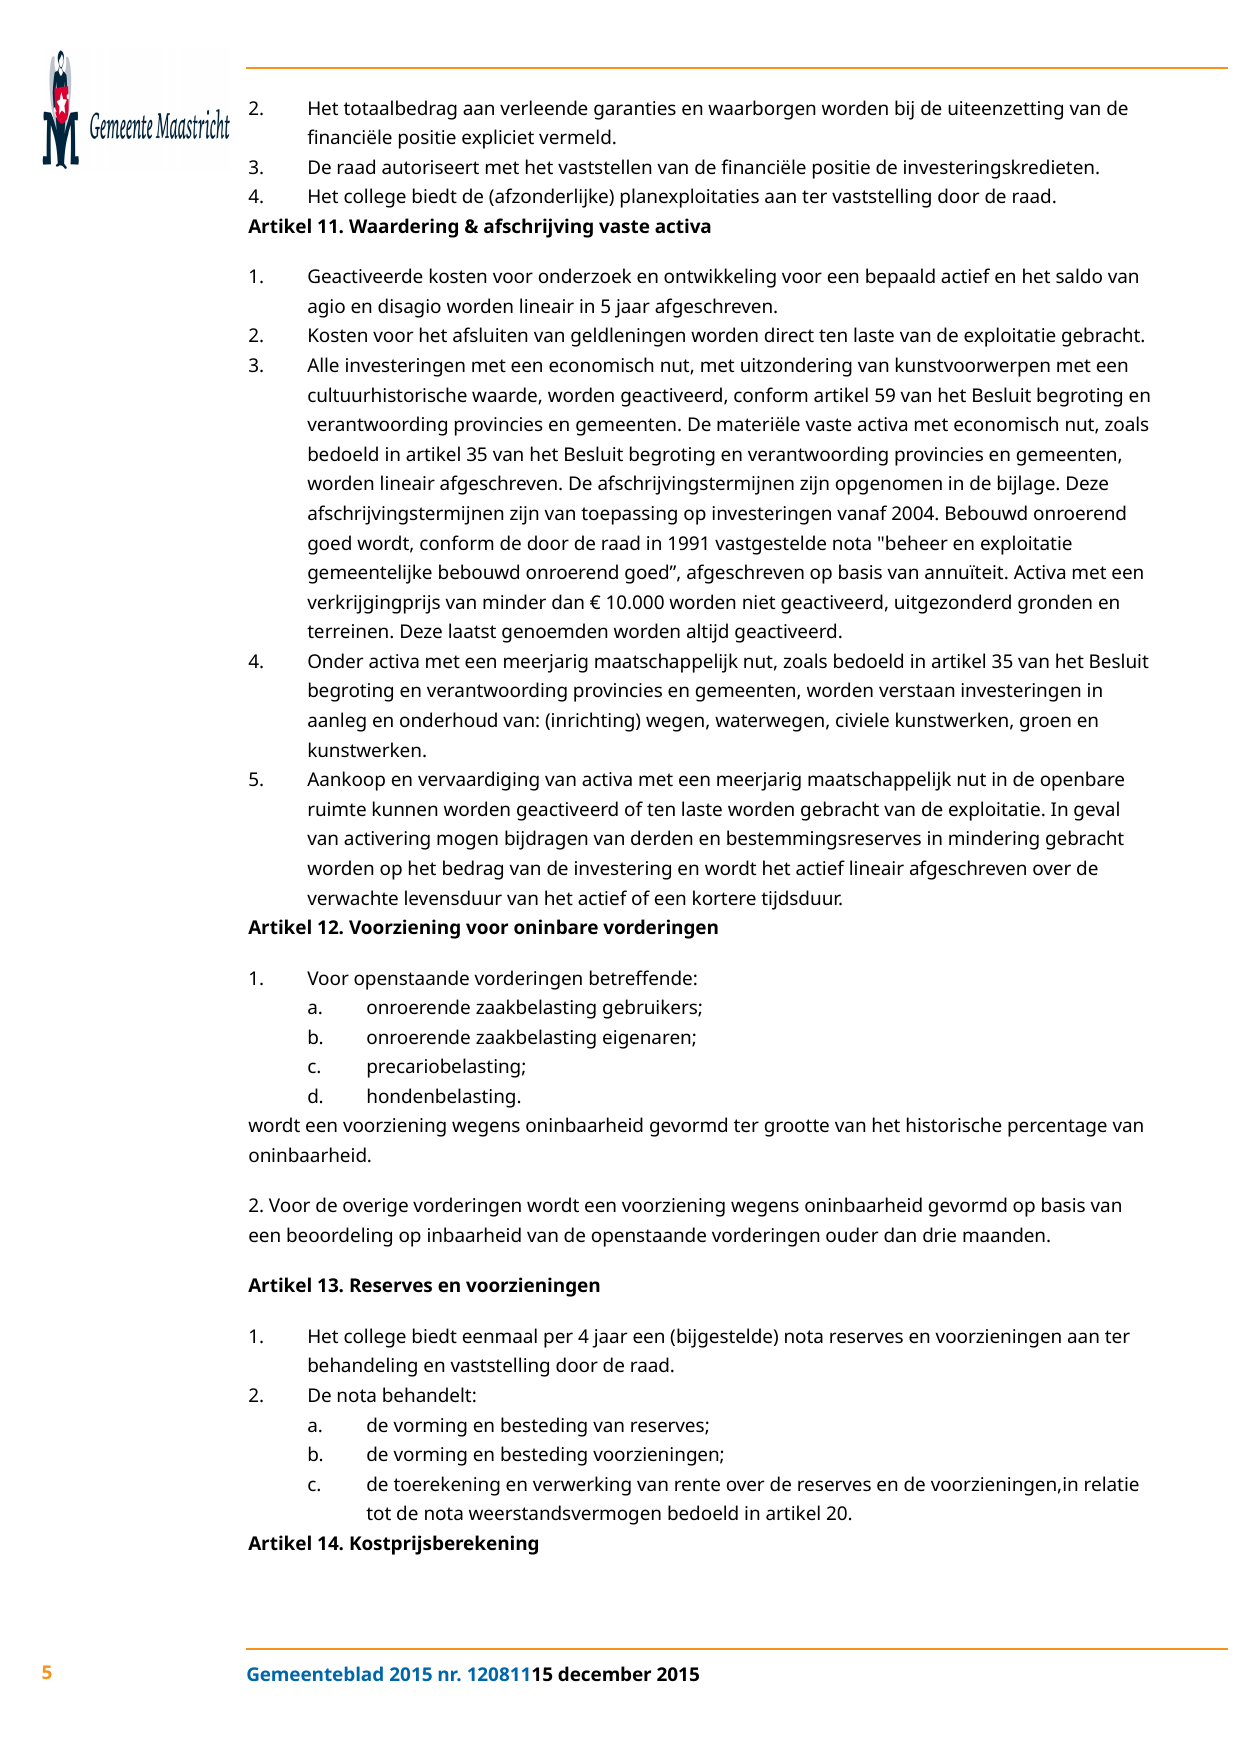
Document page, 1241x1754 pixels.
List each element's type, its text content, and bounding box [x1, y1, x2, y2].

list hondenbelasting. [307, 1083, 1152, 1109]
text Artikel 13. Reserves en voorzieningen [248, 1273, 1152, 1298]
list Onder activa met een meerjarig maatschappelijk nut, zoals bedoeld in artikel 35 van het Besluit begroting en verantwoording provincies en gemeenten, worden verstaan investeringen in aanleg en onderhoud van: (inrichting) wegen, waterwegen, civiele kunstwerken, groen en kunstwerken. [248, 648, 1152, 763]
list precariobelasting; [307, 1053, 1152, 1079]
list Geactiveerde kosten voor onderzoek en ontwikkeling voor een bepaald actief en het saldo van agio en disagio worden lineair in 5 jaar afgeschreven. [248, 263, 1152, 319]
text Artikel 14. Kostprijsberekening [248, 1530, 1152, 1556]
list onroerende zaakbelasting gebruikers; [307, 994, 1152, 1020]
text Artikel 11. Waardering & afschrijving vaste activa [248, 213, 1152, 239]
list De raad autoriseert met het vaststellen van de financiële positie de investeringskredieten. [248, 154, 1152, 180]
picture [41, 47, 231, 172]
list de vorming en besteding van reserves; [307, 1412, 1152, 1438]
list Het college biedt de (afzonderlijke) planexploitaties aan ter vaststelling door de raad. [248, 183, 1152, 209]
list de toerekening en verwerking van rente over de reserves en de voorzieningen,in relatie tot de nota weerstandsvermogen bedoeld in artikel 20. [307, 1471, 1152, 1526]
list Alle investeringen met een economisch nut, met uitzondering van kunstvoorwerpen met een cultuurhistorische waarde, worden geactiveerd, conform artikel 59 van het Besluit begroting en verantwoording provincies en gemeenten. De materiële vaste activa met economisch nut, zoals bedoeld in artikel 35 van het Besluit begroting en verantwoording provincies en gemeenten, worden lineair afgeschreven. De afschrijvingstermijnen zijn opgenomen in de bijlage. Deze afschrijvingstermijnen zijn van toepassing op investeringen vanaf 2004. Bebouwd onroerend goed wordt, conform de door de raad in 1991 vastgestelde nota "beheer en exploitatie gemeentelijke bebouwd onroerend goed”, afgeschreven op basis van annuïteit. Activa met een verkrijgingprijs van minder dan € 10.000 worden niet geactiveerd, uitgezonderd gronden en terreinen. Deze laatst genoemden worden altijd geactiveerd. [248, 352, 1152, 644]
list de vorming en besteding voorzieningen; [307, 1441, 1152, 1467]
text wordt een voorziening wegens oninbaarheid gevormd ter grootte van het historische percentage van oninbaarheid. [248, 1113, 1152, 1168]
list onroerende zaakbelasting eigenaren; [307, 1024, 1152, 1050]
list Kosten voor het afsluiten van geldleningen worden direct ten laste van de exploitatie gebracht. [248, 323, 1152, 348]
list De nota behandelt: [248, 1382, 1152, 1408]
list Het totaalbedrag aan verleende garanties en waarborgen worden bij de uiteenzetting van de financiële positie expliciet vermeld. [248, 95, 1152, 150]
list Aankoop en vervaardiging van activa met een meerjarig maatschappelijk nut in de openbare ruimte kunnen worden geactiveerd of ten laste worden gebracht van de exploitatie. In geval van activering mogen bijdragen van derden en bestemmingsreserves in mindering gebracht worden op het bedrag van de investering en wordt het actief lineair afgeschreven over de verwachte levensduur van het actief of een kortere tijdsduur. [248, 766, 1152, 911]
list Het college biedt eenmaal per 4 jaar een (bijgestelde) nota reserves en voorzieningen aan ter behandeling en vaststelling door de raad. [248, 1323, 1152, 1378]
text 2. Voor de overige vorderingen wordt een voorziening wegens oninbaarheid gevormd op basis van een beoordeling op inbaarheid van de openstaande vorderingen ouder dan drie maanden. [248, 1193, 1152, 1248]
list Voor openstaande vorderingen betreffende: [248, 965, 1152, 991]
text Artikel 12. Voorziening voor oninbare vorderingen [248, 914, 1152, 940]
